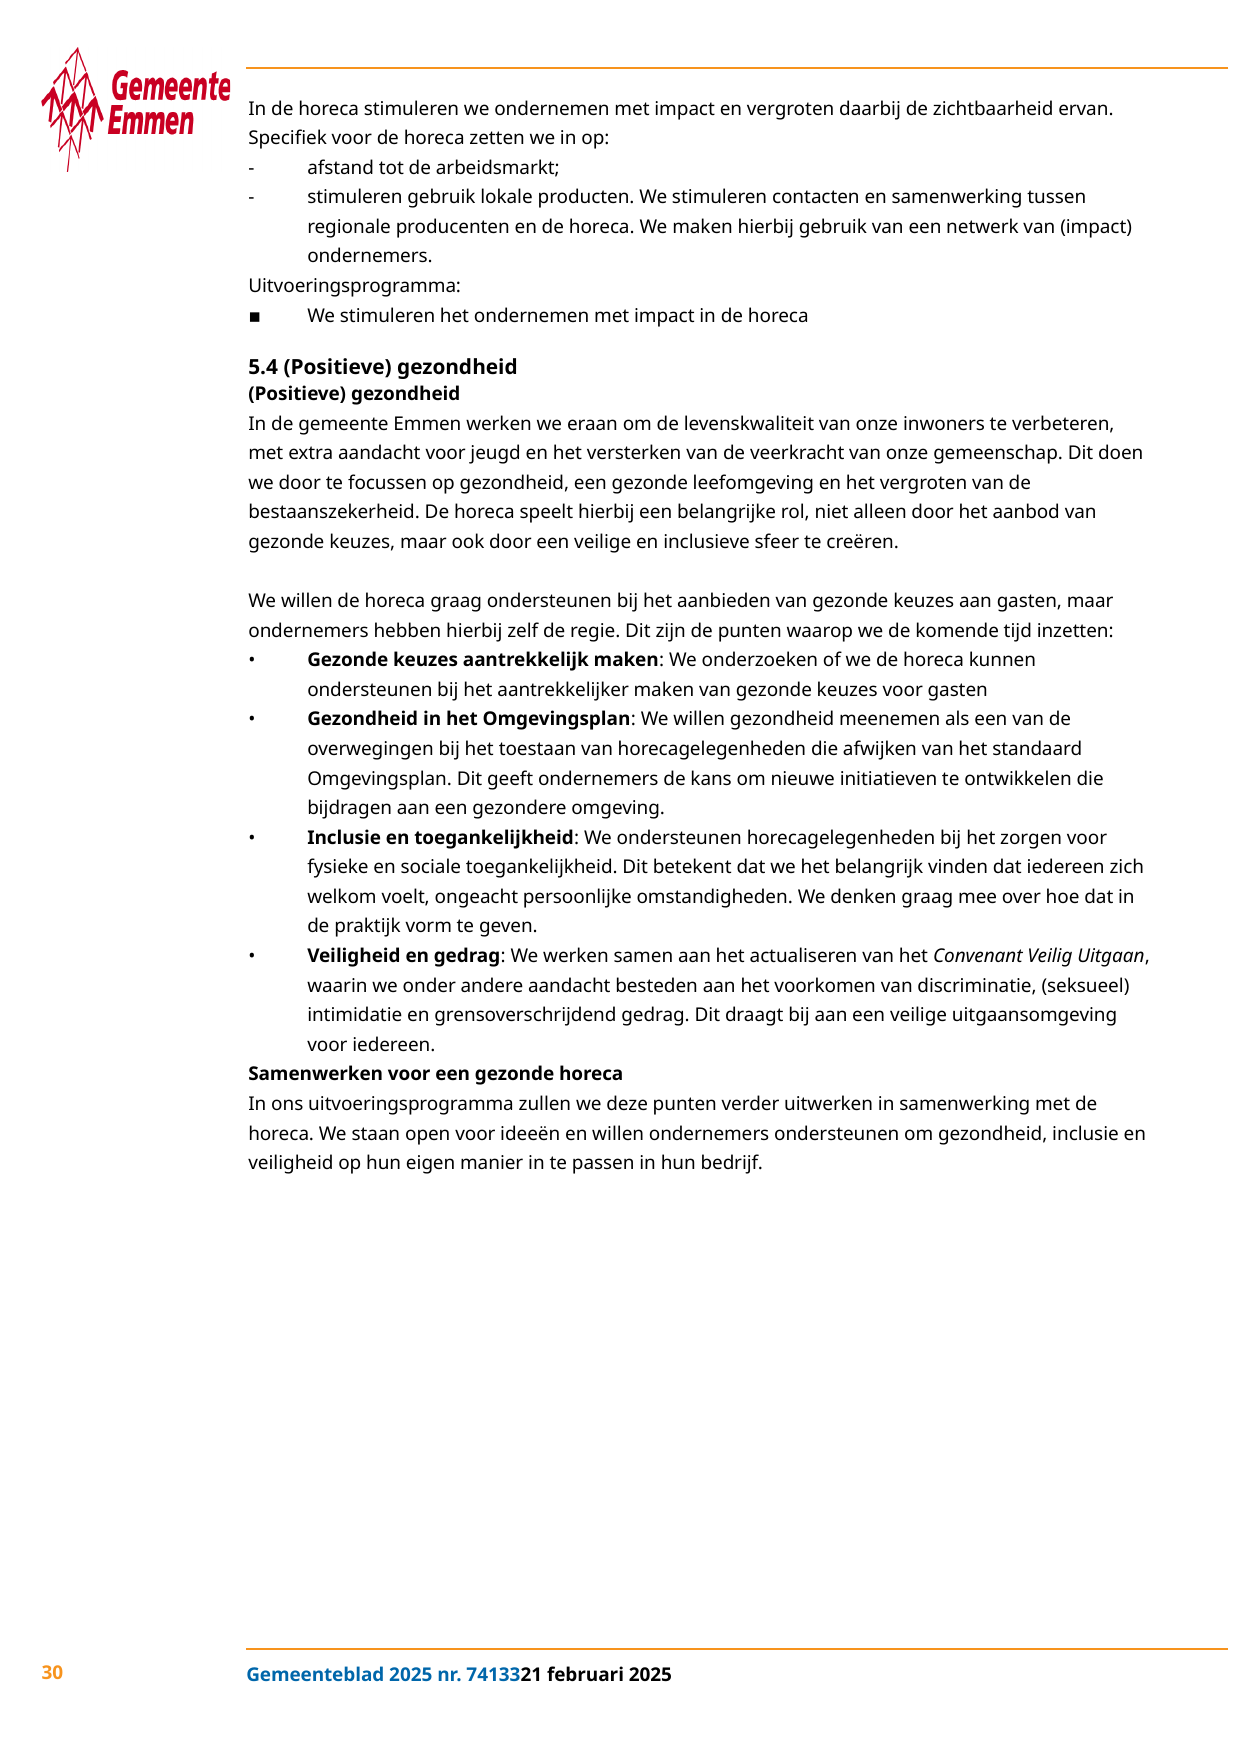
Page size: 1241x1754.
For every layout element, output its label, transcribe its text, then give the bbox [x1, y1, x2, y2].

text In ons uitvoeringsprogramma zullen we deze punten verder uitwerken in samenwerking met de horeca. We staan open voor ideeën en willen ondernemers ondersteunen om gezondheid, inclusie en veiligheid op hun eigen manier in te passen in hun bedrijf. [248, 1090, 1152, 1175]
text In de horeca stimuleren we ondernemen met impact en vergroten daarbij de zichtbaarheid ervan. Specifiek voor de horeca zetten we in op: [248, 95, 1152, 150]
list Veiligheid en gedrag: We werken samen aan het actualiseren van het Convenant Veilig Uitgaan, waarin we onder andere aandacht besteden aan het voorkomen van discriminatie, (seksueel) intimidatie en grensoverschrijdend gedrag. Dit draagt bij aan een veilige uitgaansomgeving voor iedereen. [248, 942, 1152, 1057]
picture [41, 47, 231, 172]
table_header Uitvoeringsprogramma: We stimuleren het ondernemen met impact in de horeca [248, 273, 1152, 328]
text 5.4 (Positieve) gezondheid [248, 352, 1152, 380]
list stimuleren gebruik lokale producten. We stimuleren contacten en samenwerking tussen regionale producenten en de horeca. We maken hierbij gebruik van een netwerk van (impact) ondernemers. [248, 183, 1152, 268]
text (Positieve) gezondheid [248, 380, 1152, 406]
text Samenwerken voor een gezonde horeca [248, 1061, 1152, 1086]
list afstand tot de arbeidsmarkt; [248, 154, 1152, 180]
list Gezondheid in het Omgevingsplan: We willen gezondheid meenemen als een van de overwegingen bij het toestaan van horecagelegenheden die afwijken van het standaard Omgevingsplan. Dit geeft ondernemers de kans om nieuwe initiatieven te ontwikkelen die bijdragen aan een gezondere omgeving. [248, 706, 1152, 820]
list Gezonde keuzes aantrekkelijk maken: We onderzoeken of we de horeca kunnen ondersteunen bij het aantrekkelijker maken van gezonde keuzes voor gasten [248, 646, 1152, 702]
list Inclusie en toegankelijkheid: We ondersteunen horecagelegenheden bij het zorgen voor fysieke en sociale toegankelijkheid. Dit betekent dat we het belangrijk vinden dat iedereen zich welkom voelt, ongeacht persoonlijke omstandigheden. We denken graag mee over hoe dat in de praktijk vorm te geven. [248, 824, 1152, 938]
text We willen de horeca graag ondersteunen bij het aanbieden van gezonde keuzes aan gasten, maar ondernemers hebben hierbij zelf de regie. Dit zijn de punten waarop we de komende tijd inzetten: [248, 587, 1152, 643]
text In de gemeente Emmen werken we eraan om de levenskwaliteit van onze inwoners te verbeteren, met extra aandacht voor jeugd en het versterken van de veerkracht van onze gemeenschap. Dit doen we door te focussen op gezondheid, een gezonde leefomgeving en het vergroten van de bestaanszekerheid. De horeca speelt hierbij een belangrijke rol, niet alleen door het aanbod van gezonde keuzes, maar ook door een veilige en inclusieve sfeer te creëren. [248, 410, 1152, 554]
